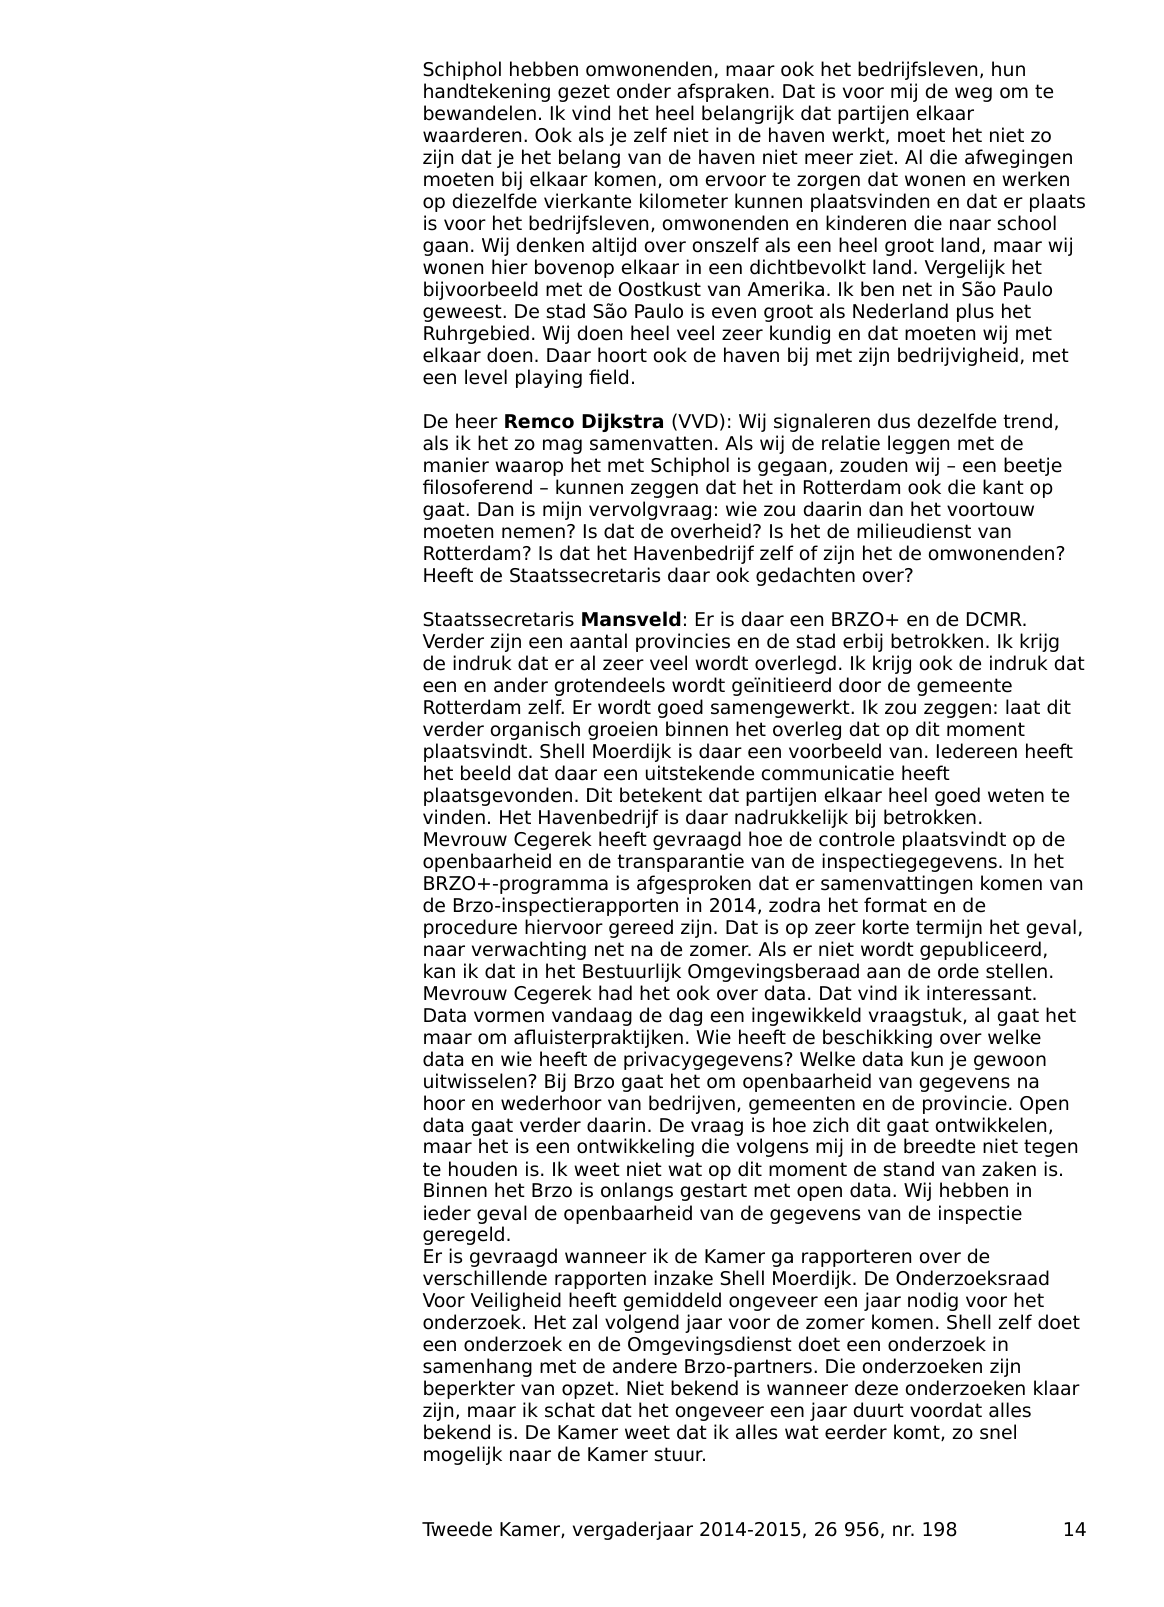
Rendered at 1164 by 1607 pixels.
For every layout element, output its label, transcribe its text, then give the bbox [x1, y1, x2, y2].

text De heer Remco Dijkstra (VVD): Wij signaleren dus dezelfde trend, als ik het zo mag samenvatten. Als wij de relatie leggen met de manier waarop het met Schiphol is gegaan, zouden wij – een beetje filosoferend – kunnen zeggen dat het in Rotterdam ook die kant op gaat. Dan is mijn vervolgvraag: wie zou daarin dan het voortouw moeten nemen? Is dat de overheid? Is het de milieudienst van Rotterdam? Is dat het Havenbedrijf zelf of zijn het de omwonenden? Heeft de Staatssecretaris daar ook gedachten over? [422, 411, 1087, 587]
text Mevrouw Cegerek had het ook over data. Dat vind ik interessant. Data vormen vandaag de dag een ingewikkeld vraagstuk, al gaat het maar om afluisterpraktijken. Wie heeft de beschikking over welke data en wie heeft de privacygegevens? Welke data kun je gewoon uitwisselen? Bij Brzo gaat het om openbaarheid van gegevens na hoor en wederhoor van bedrijven, gemeenten en de provincie. Open data gaat verder daarin. De vraag is hoe zich dit gaat ontwikkelen, maar het is een ontwikkeling die volgens mij in de breedte niet tegen te houden is. Ik weet niet wat op dit moment de stand van zaken is. Binnen het Brzo is onlangs gestart met open data. Wij hebben in ieder geval de openbaarheid van de gegevens van de inspectie geregeld. [422, 983, 1087, 1246]
text Schiphol hebben omwonenden, maar ook het bedrijfsleven, hun handtekening gezet onder afspraken. Dat is voor mij de weg om te bewandelen. Ik vind het heel belangrijk dat partijen elkaar waarderen. Ook als je zelf niet in de haven werkt, moet het niet zo zijn dat je het belang van de haven niet meer ziet. Al die afwegingen moeten bij elkaar komen, om ervoor te zorgen dat wonen en werken op diezelfde vierkante kilometer kunnen plaatsvinden en dat er plaats is voor het bedrijfsleven, omwonenden en kinderen die naar school gaan. Wij denken altijd over onszelf als een heel groot land, maar wij wonen hier bovenop elkaar in een dichtbevolkt land. Vergelijk het bijvoorbeeld met de Oostkust van Amerika. Ik ben net in São Paulo geweest. De stad São Paulo is even groot als Nederland plus het Ruhrgebied. Wij doen heel veel zeer kundig en dat moeten wij met elkaar doen. Daar hoort ook de haven bij met zijn bedrijvigheid, met een level playing field. [422, 59, 1087, 389]
text Staatssecretaris Mansveld: Er is daar een BRZO+ en de DCMR. Verder zijn een aantal provincies en de stad erbij betrokken. Ik krijg de indruk dat er al zeer veel wordt overlegd. Ik krijg ook de indruk dat een en ander grotendeels wordt geïnitieerd door de gemeente Rotterdam zelf. Er wordt goed samengewerkt. Ik zou zeggen: laat dit verder organisch groeien binnen het overleg dat op dit moment plaatsvindt. Shell Moerdijk is daar een voorbeeld van. Iedereen heeft het beeld dat daar een uitstekende communicatie heeft plaatsgevonden. Dit betekent dat partijen elkaar heel goed weten te vinden. Het Havenbedrijf is daar nadrukkelijk bij betrokken. [422, 609, 1087, 829]
text Mevrouw Cegerek heeft gevraagd hoe de controle plaatsvindt op de openbaarheid en de transparantie van de inspectiegegevens. In het BRZO+-programma is afgesproken dat er samenvattingen komen van de Brzo-inspectierapporten in 2014, zodra het format en de procedure hiervoor gereed zijn. Dat is op zeer korte termijn het geval, naar verwachting net na de zomer. Als er niet wordt gepubliceerd, kan ik dat in het Bestuurlijk Omgevingsberaad aan de orde stellen. [422, 829, 1087, 983]
text Er is gevraagd wanneer ik de Kamer ga rapporteren over de verschillende rapporten inzake Shell Moerdijk. De Onderzoeksraad Voor Veiligheid heeft gemiddeld ongeveer een jaar nodig voor het onderzoek. Het zal volgend jaar voor de zomer komen. Shell zelf doet een onderzoek en de Omgevingsdienst doet een onderzoek in samenhang met de andere Brzo-partners. Die onderzoeken zijn beperkter van opzet. Niet bekend is wanneer deze onderzoeken klaar zijn, maar ik schat dat het ongeveer een jaar duurt voordat alles bekend is. De Kamer weet dat ik alles wat eerder komt, zo snel mogelijk naar de Kamer stuur. [422, 1246, 1087, 1466]
